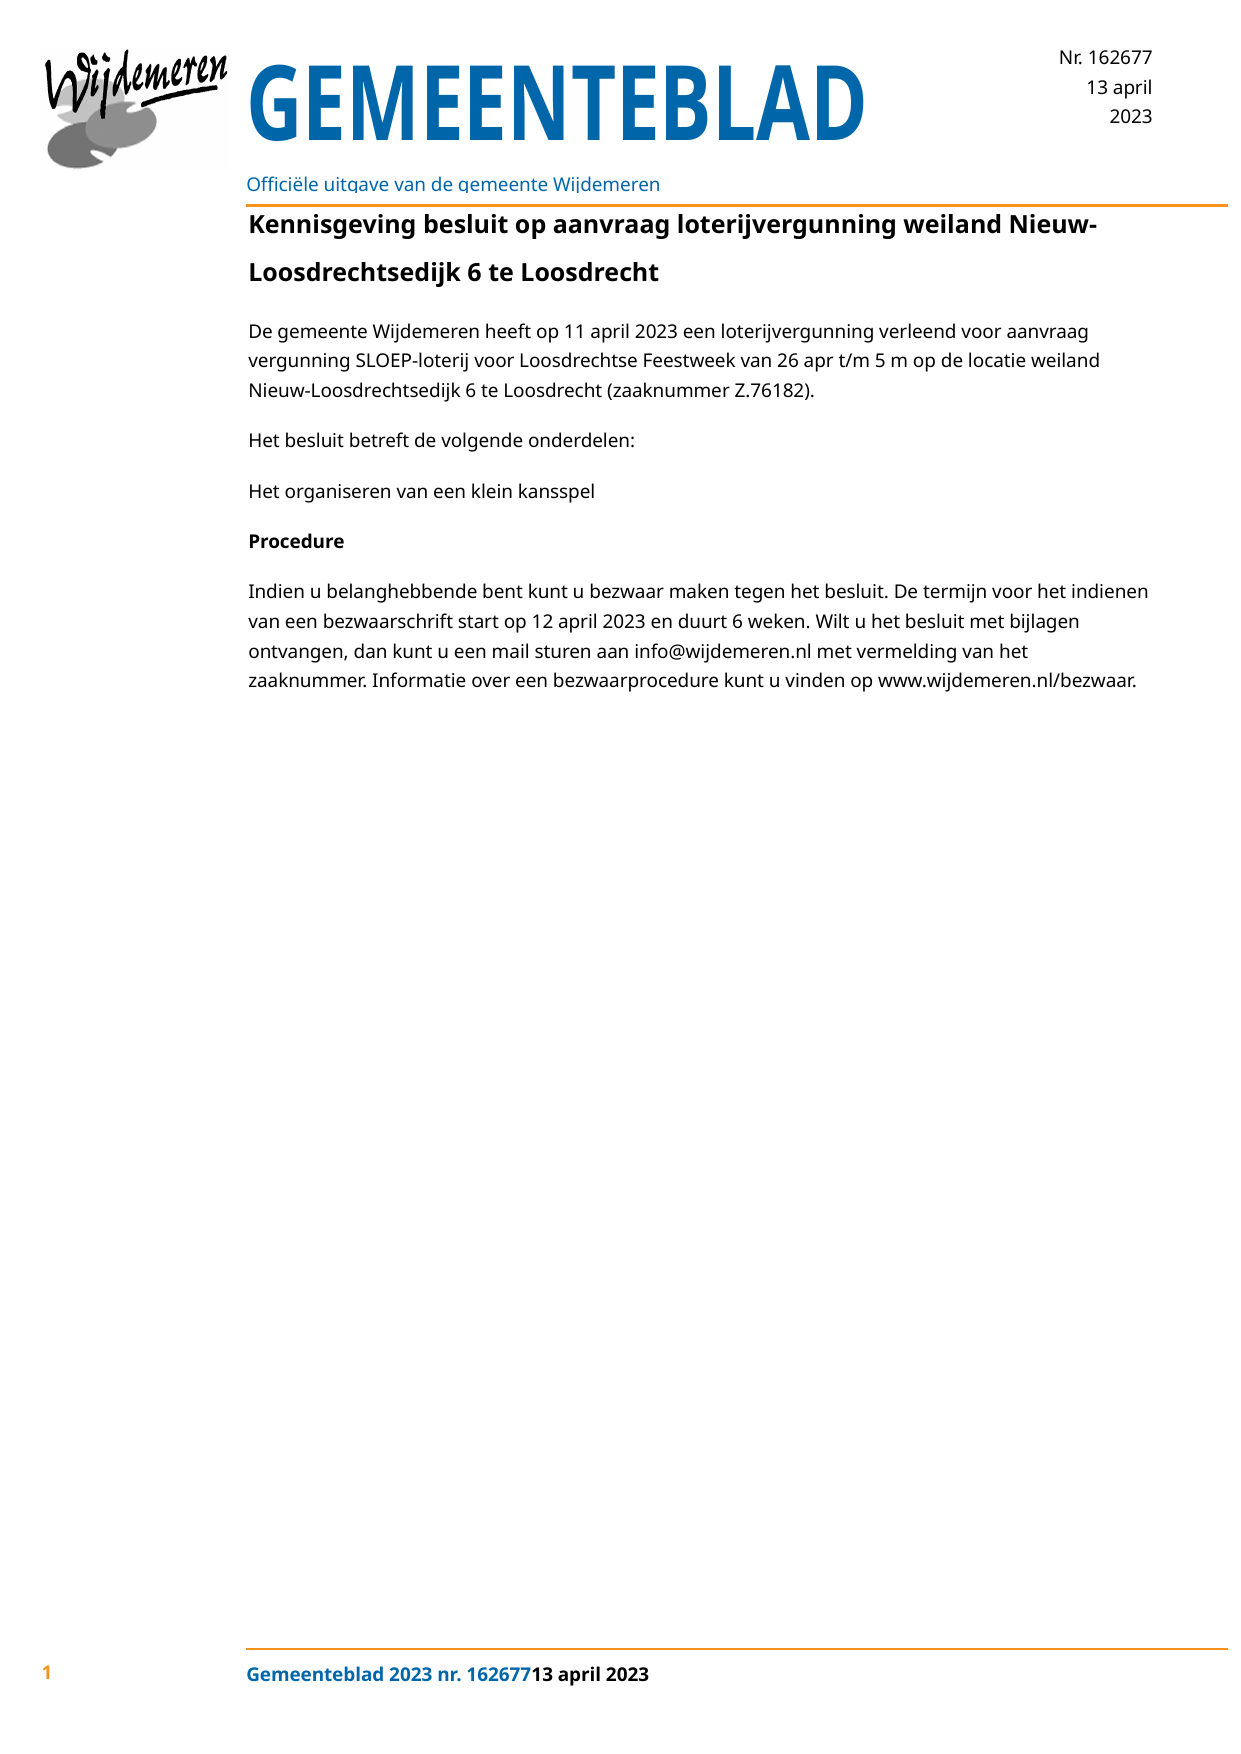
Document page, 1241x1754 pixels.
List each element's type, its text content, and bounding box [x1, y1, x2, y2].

text Kennisgeving besluit op aanvraag loterijvergunning weiland Nieuw-Loosdrechtsedijk 6 te Loosdrecht [248, 207, 1152, 288]
text De gemeente Wijdemeren heeft op 11 april 2023 een loterijvergunning verleend voor aanvraag vergunning SLOEP-loterij voor Loosdrechtse Feestweek van 26 apr t/m 5 m op de locatie weiland Nieuw-Loosdrechtsedijk 6 te Loosdrecht (zaaknummer Z.76182). [248, 318, 1152, 403]
picture [41, 47, 231, 172]
text Het organiseren van een klein kansspel [248, 478, 1152, 504]
text Procedure [248, 528, 1152, 554]
text Indien u belanghebbende bent kunt u bezwaar maken tegen het besluit. De termijn voor het indienen van een bezwaarschrift start op 12 april 2023 en duurt 6 weken. Wilt u het besluit met bijlagen ontvangen, dan kunt u een mail sturen aan info@wijdemeren.nl met vermelding van het zaaknummer. Informatie over een bezwaarprocedure kunt u vinden op www.wijdemeren.nl/bezwaar. [248, 579, 1152, 693]
text Het besluit betreft de volgende onderdelen: [248, 427, 1152, 453]
